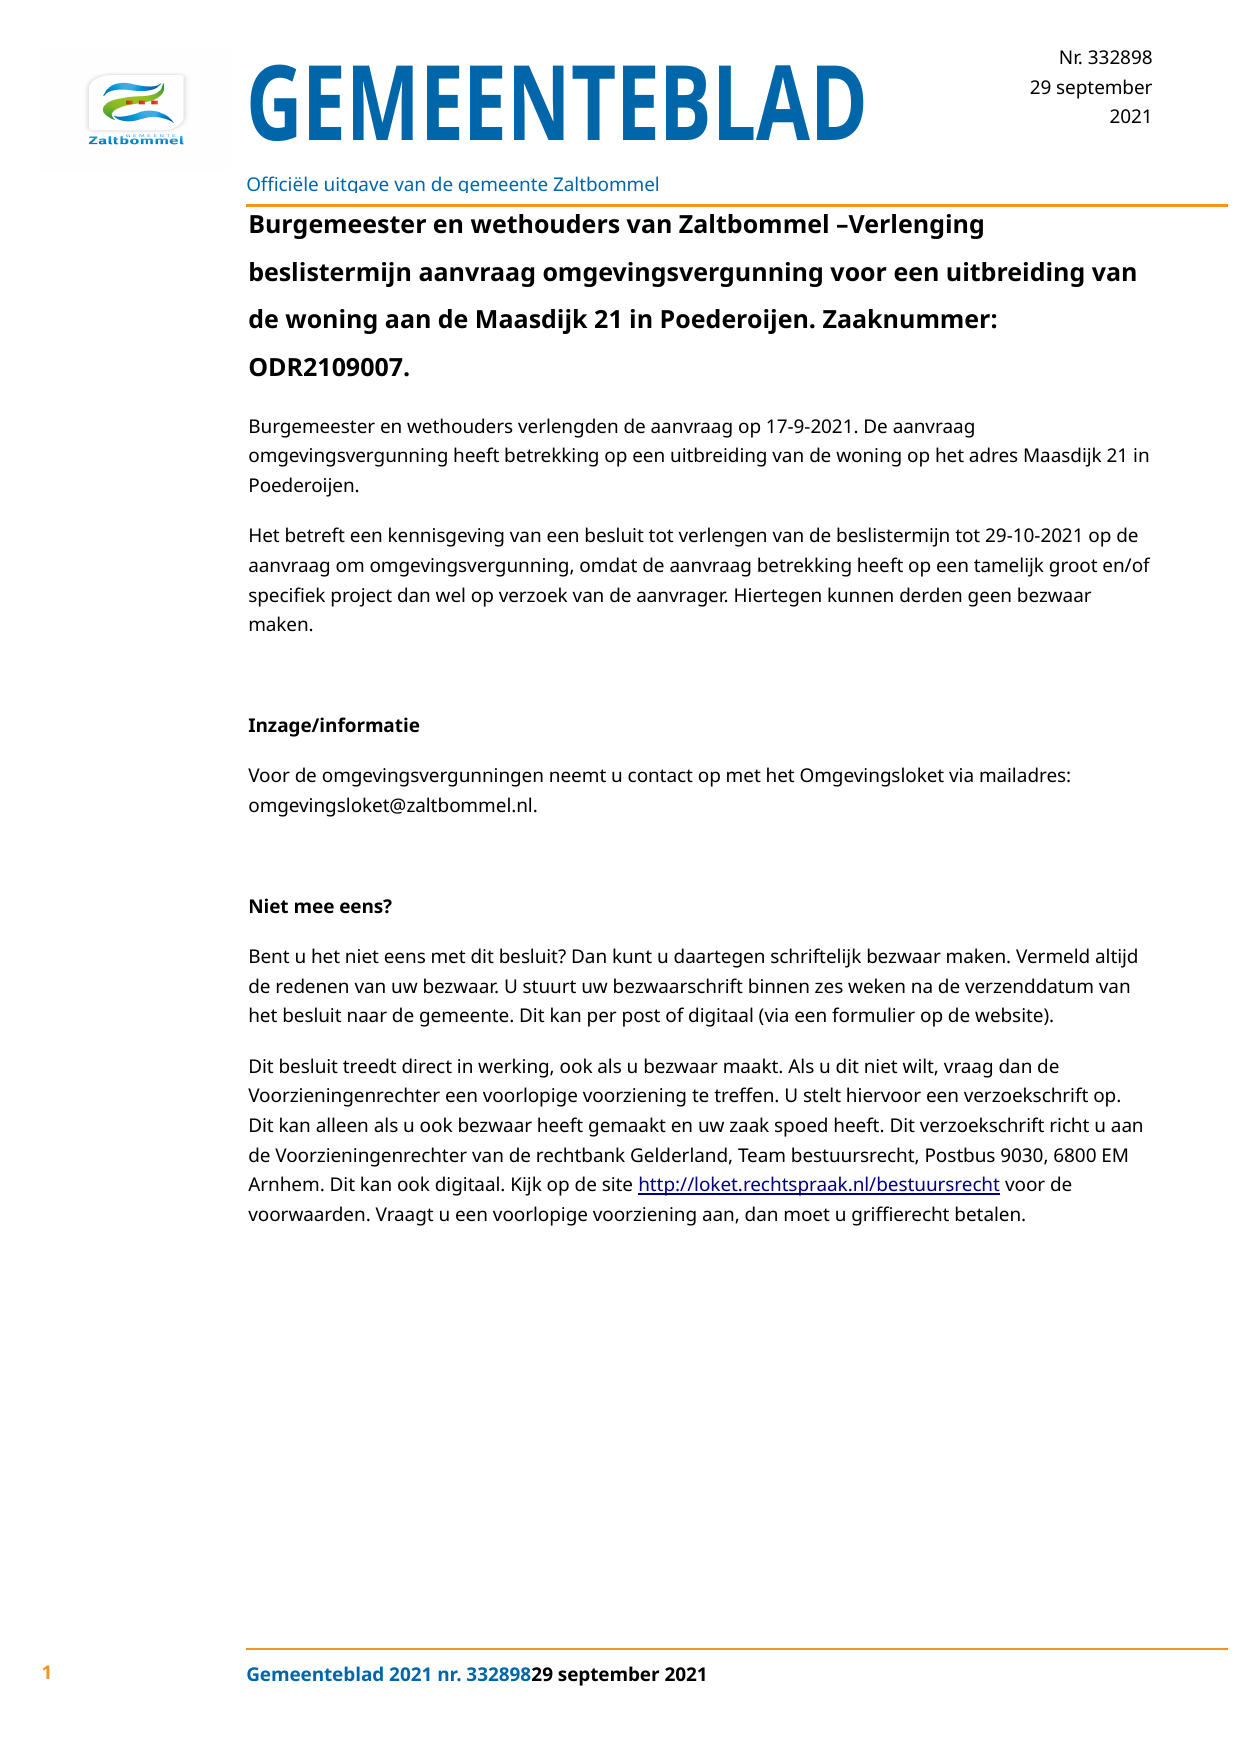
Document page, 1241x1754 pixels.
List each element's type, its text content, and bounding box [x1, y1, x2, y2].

text Het betreft een kennisgeving van een besluit tot verlengen van de beslistermijn tot 29-10-2021 op de aanvraag om omgevingsvergunning, omdat de aanvraag betrekking heeft op een tamelijk groot en/of specifiek project dan wel op verzoek van de aanvrager. Hiertegen kunnen derden geen bezwaar maken. [248, 523, 1152, 637]
text Dit besluit treedt direct in werking, ook als u bezwaar maakt. Als u dit niet wilt, vraag dan de Voorzieningenrechter een voorlopige voorziening te treffen. U stelt hiervoor een verzoekschrift op. Dit kan alleen als u ook bezwaar heeft gemaakt en uw zaak spoed heeft. Dit verzoekschrift richt u aan de Voorzieningenrechter van de rechtbank Gelderland, Team bestuursrecht, Postbus 9030, 6800 EM Arnhem. Dit kan ook digitaal. Kijk op de site http://loket.rechtspraak.nl/bestuursrecht voor de voorwaarden. Vraagt u een voorlopige voorziening aan, dan moet u griffierecht betalen. [248, 1053, 1152, 1227]
text Niet mee eens? [248, 893, 1152, 919]
text Burgemeester en wethouders verlengden de aanvraag op 17-9-2021. De aanvraag omgevingsvergunning heeft betrekking op een uitbreiding van de woning op het adres Maasdijk 21 in Poederoijen. [248, 413, 1152, 498]
text Bent u het niet eens met dit besluit? Dan kunt u daartegen schriftelijk bezwaar maken. Vermeld altijd de redenen van uw bezwaar. U stuurt uw bezwaarschrift binnen zes weken na de verzenddatum van het besluit naar de gemeente. Dit kan per post of digitaal (via een formulier op de website). [248, 943, 1152, 1028]
text Inzage/informatie [248, 712, 1152, 738]
picture [41, 47, 231, 172]
text Burgemeester en wethouders van Zaltbommel –Verlenging beslistermijn aanvraag omgevingsvergunning voor een uitbreiding van de woning aan de Maasdijk 21 in Poederoijen. Zaaknummer: ODR2109007. [248, 207, 1152, 384]
text Voor de omgevingsvergunningen neemt u contact op met het Omgevingsloket via mailadres: omgevingsloket@zaltbommel.nl. [248, 763, 1152, 818]
